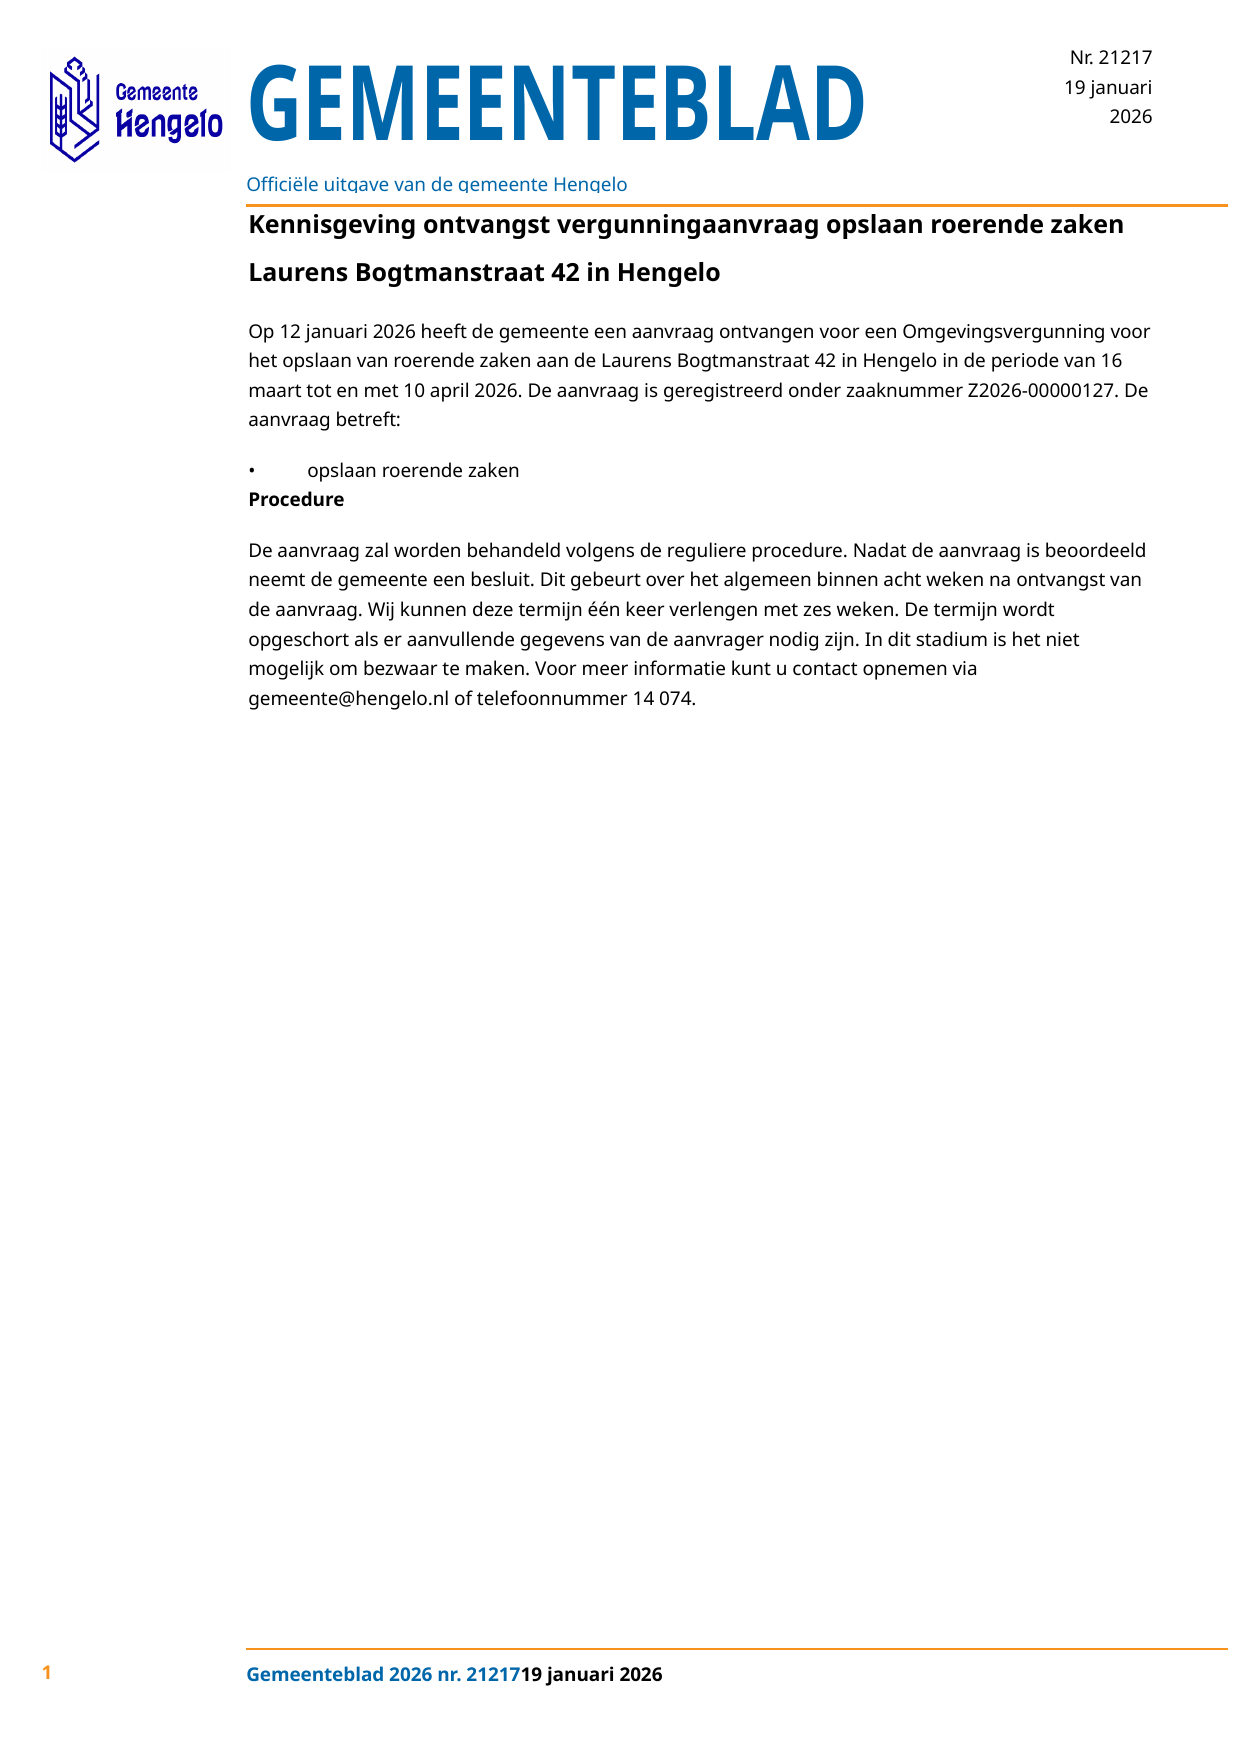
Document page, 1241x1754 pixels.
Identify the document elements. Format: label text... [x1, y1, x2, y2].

text De aanvraag zal worden behandeld volgens de reguliere procedure. Nadat de aanvraag is beoordeeld neemt de gemeente een besluit. Dit gebeurt over het algemeen binnen acht weken na ontvangst van de aanvraag. Wij kunnen deze termijn één keer verlengen met zes weken. De termijn wordt opgeschort als er aanvullende gegevens van de aanvrager nodig zijn. In dit stadium is het niet mogelijk om bezwaar te maken. Voor meer informatie kunt u contact opnemen via gemeente@hengelo.nl of telefoonnummer 14 074. [248, 537, 1152, 711]
text Kennisgeving ontvangst vergunningaanvraag opslaan roerende zaken Laurens Bogtmanstraat 42 in Hengelo [248, 207, 1152, 288]
picture [41, 47, 231, 172]
list opslaan roerende zaken [248, 457, 1152, 483]
text Procedure [248, 487, 1152, 512]
text Op 12 januari 2026 heeft de gemeente een aanvraag ontvangen voor een Omgevingsvergunning voor het opslaan van roerende zaken aan de Laurens Bogtmanstraat 42 in Hengelo in de periode van 16 maart tot en met 10 april 2026. De aanvraag is geregistreerd onder zaaknummer Z2026-00000127. De aanvraag betreft: [248, 318, 1152, 432]
